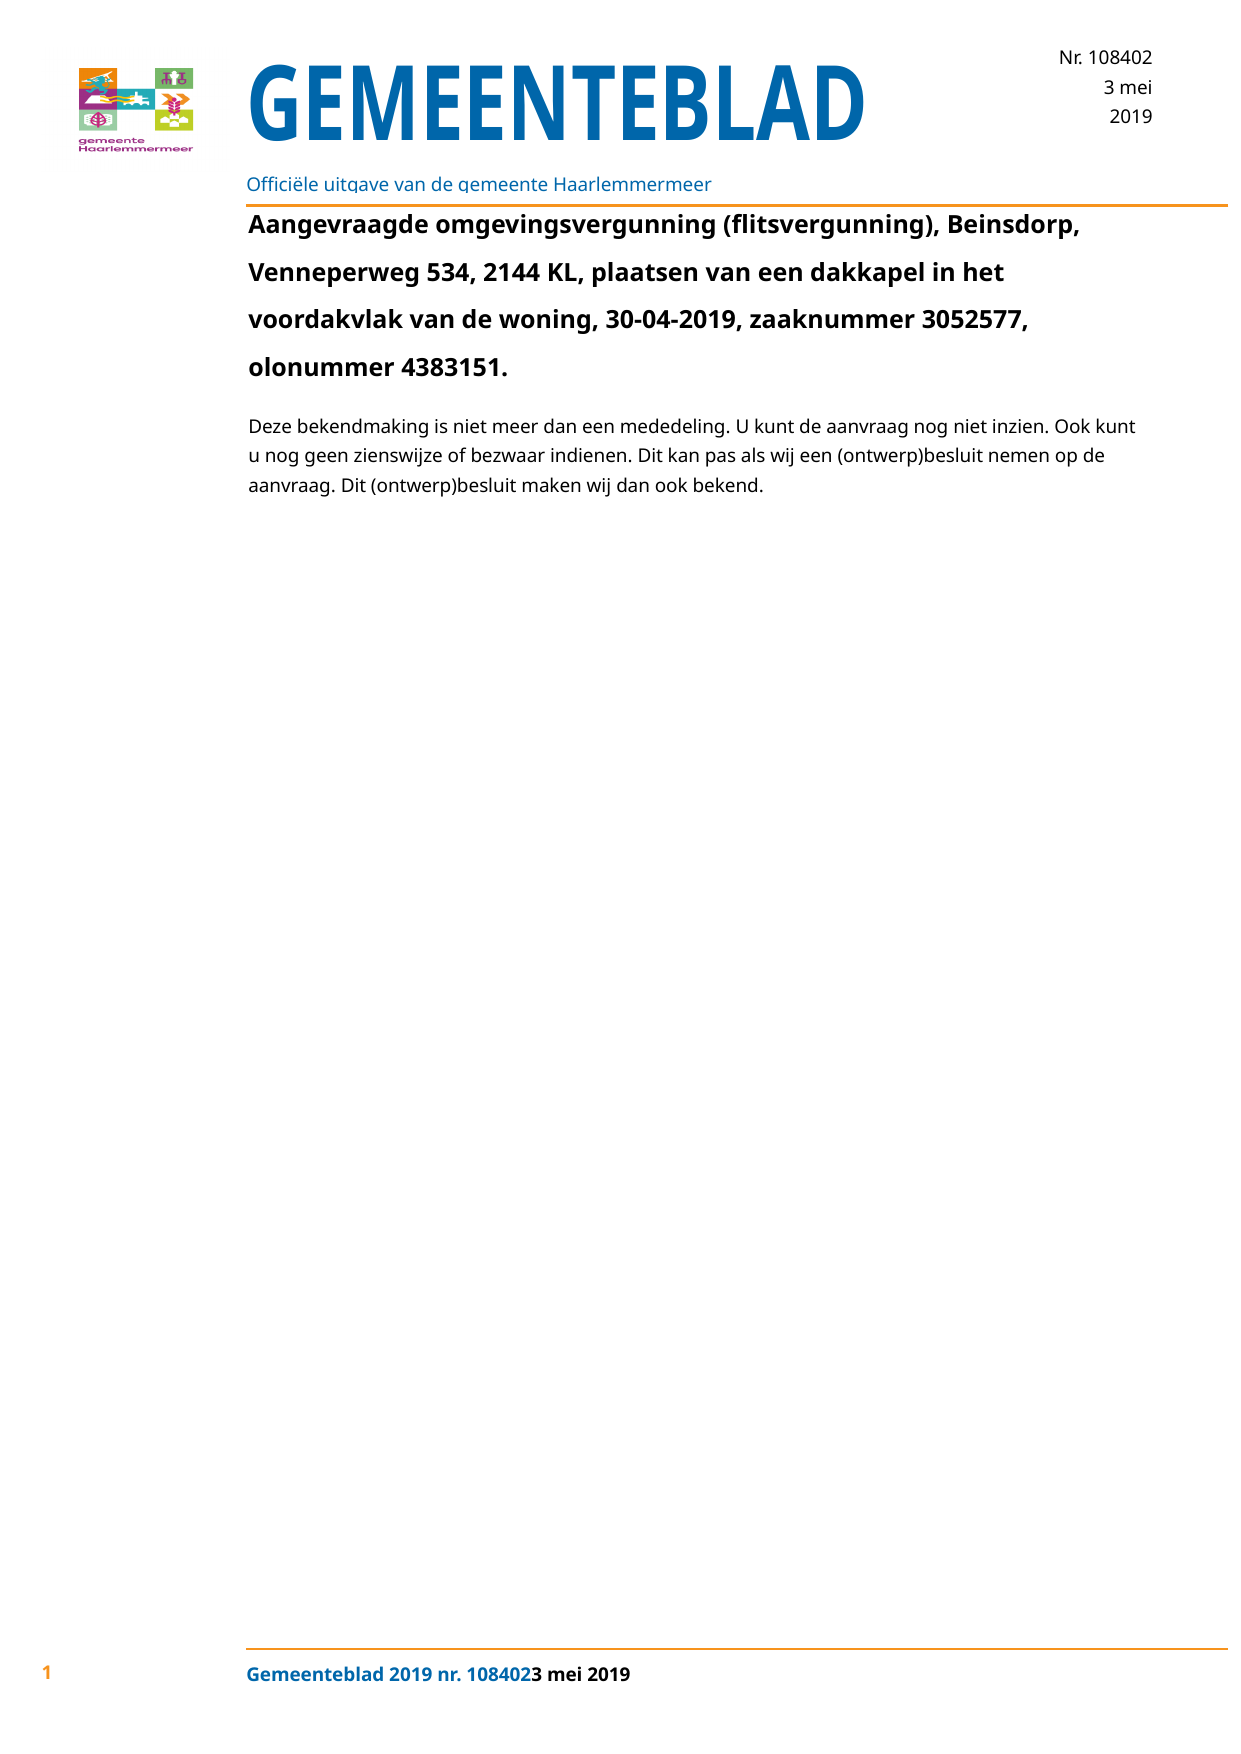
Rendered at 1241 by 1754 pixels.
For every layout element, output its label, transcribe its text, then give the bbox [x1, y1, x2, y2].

picture [41, 47, 231, 172]
text Deze bekendmaking is niet meer dan een mededeling. U kunt de aanvraag nog niet inzien. Ook kunt u nog geen zienswijze of bezwaar indienen. Dit kan pas als wij een (ontwerp)besluit nemen op de aanvraag. Dit (ontwerp)besluit maken wij dan ook bekend. [248, 413, 1152, 498]
text Aangevraagde omgevingsvergunning (flitsvergunning), Beinsdorp, Venneperweg 534, 2144 KL, plaatsen van een dakkapel in het voordakvlak van de woning, 30-04-2019, zaaknummer 3052577, olonummer 4383151. [248, 207, 1152, 384]
